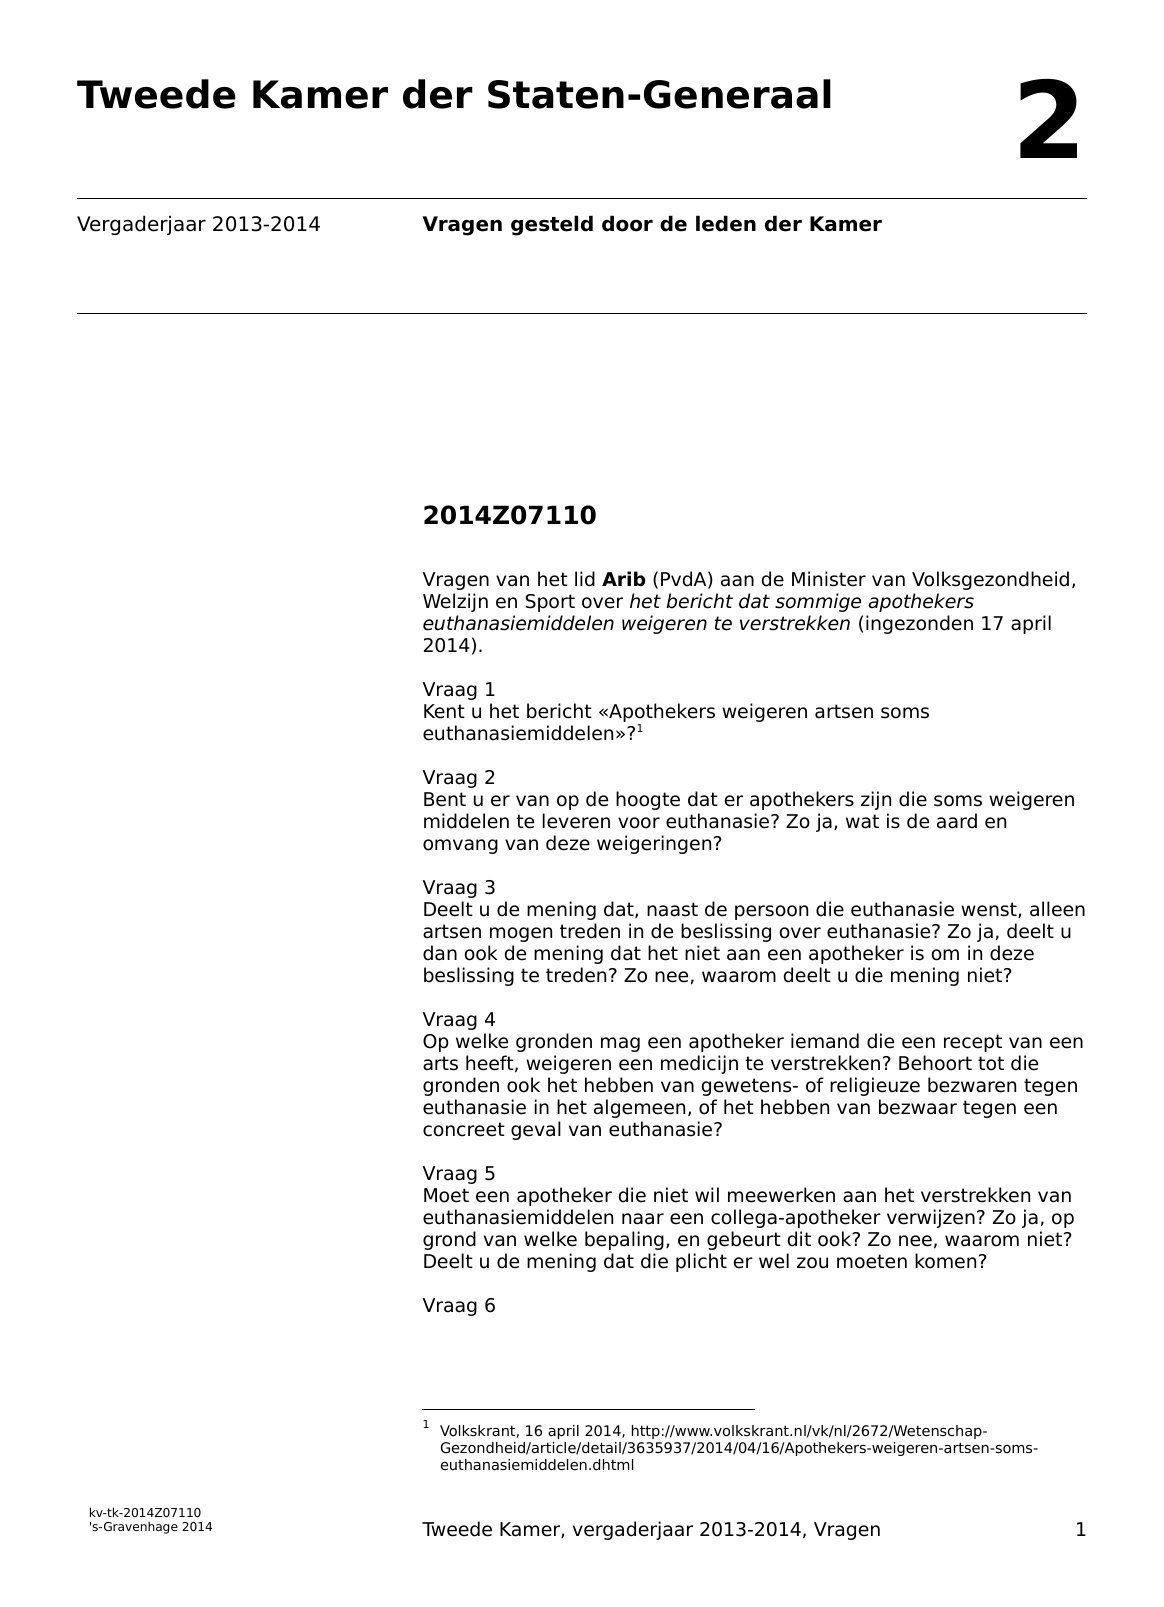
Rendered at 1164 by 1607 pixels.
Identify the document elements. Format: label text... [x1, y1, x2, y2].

text Deelt u de mening dat, naast de persoon die euthanasie wenst, alleen artsen mogen treden in de beslissing over euthanasie? Zo ja, deelt u dan ook de mening dat het niet aan een apotheker is om in deze beslissing te treden? Zo nee, waarom deelt u die mening niet? [422, 899, 1087, 987]
table_header 2 [886, 59, 1087, 198]
table_header Tweede Kamer der Staten-Generaal [77, 59, 886, 198]
text Vraag 2 [422, 767, 1087, 789]
text Moet een apotheker die niet wil meewerken aan het verstrekken van euthanasiemiddelen naar een collega-apotheker verwijzen? Zo ja, op grond van welke bepaling, en gebeurt dit ook? Zo nee, waarom niet? Deelt u de mening dat die plicht er wel zou moeten komen? [422, 1185, 1087, 1273]
text Kent u het bericht «Apothekers weigeren artsen soms euthanasiemiddelen»? [422, 701, 1087, 745]
text Vraag 3 [422, 877, 1087, 899]
text 's-Gravenhage 2014 [88, 1520, 323, 1534]
text 2014Z07110 [422, 501, 1087, 531]
table_cell Vergaderjaar 2013-2014 [77, 199, 422, 313]
text Volkskrant, 16 april 2014, http://www.volkskrant.nl/vk/nl/2672/Wetenschap-Gezondheid/article/detail/3635937/2014/04/16/Apothekers-weigeren-artsen-soms-euthanasiemiddelen.dhtml [422, 1418, 1087, 1474]
text Vraag 6 [422, 1295, 1087, 1317]
text Vraag 4 [422, 1009, 1087, 1031]
table_cell Vragen gesteld door de leden der Kamer [422, 199, 1087, 313]
text Bent u er van op de hoogte dat er apothekers zijn die soms weigeren middelen te leveren voor euthanasie? Zo ja, wat is de aard en omvang van deze weigeringen? [422, 789, 1087, 855]
text Vraag 1 [422, 679, 1087, 701]
text Vragen van het lid Arib (PvdA) aan de Minister van Volksgezondheid, Welzijn en Sport over het bericht dat sommige apothekers euthanasiemiddelen weigeren te verstrekken (ingezonden 17 april 2014). [422, 569, 1087, 657]
text Op welke gronden mag een apotheker iemand die een recept van een arts heeft, weigeren een medicijn te verstrekken? Behoort tot die gronden ook het hebben van gewetens- of religieuze bezwaren tegen euthanasie in het algemeen, of het hebben van bezwaar tegen een concreet geval van euthanasie? [422, 1031, 1087, 1141]
text Vraag 5 [422, 1163, 1087, 1185]
text kv-tk-2014Z07110 [88, 1506, 323, 1520]
